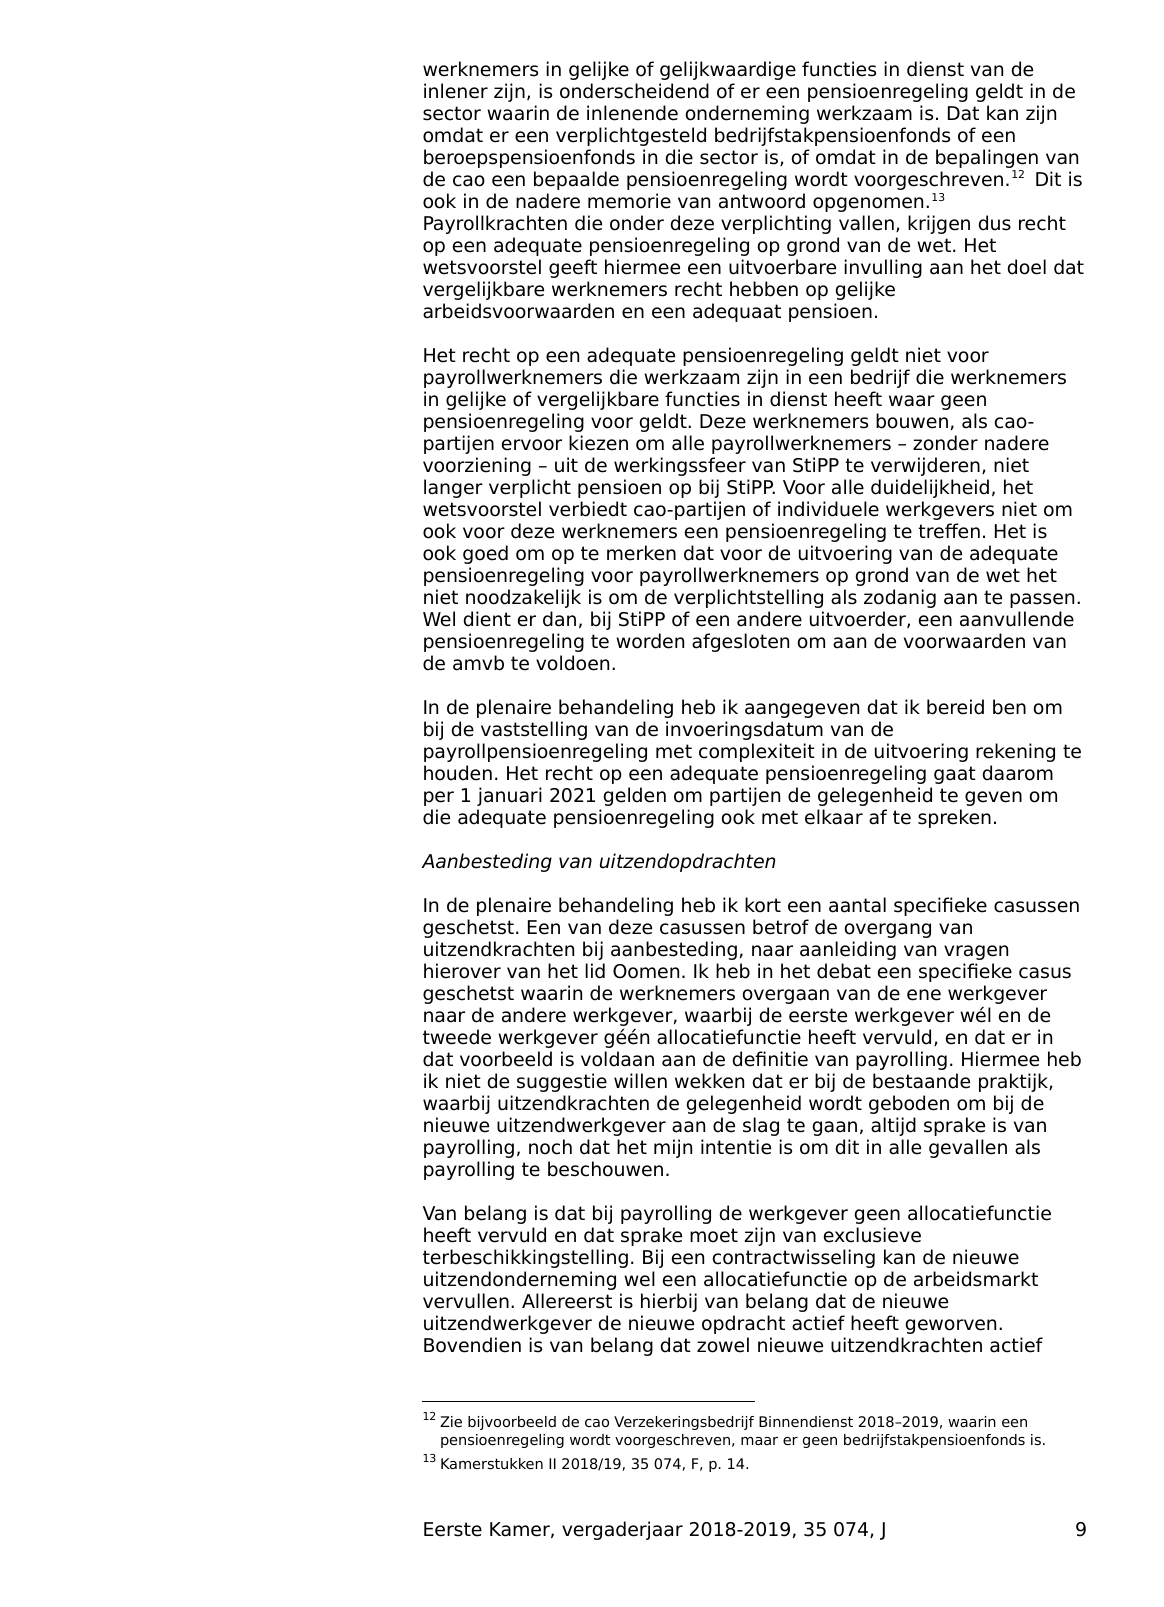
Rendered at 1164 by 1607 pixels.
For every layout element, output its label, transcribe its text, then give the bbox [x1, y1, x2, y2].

text werknemers in gelijke of gelijkwaardige functies in dienst van de inlener zijn, is onderscheidend of er een pensioenregeling geldt in de sector waarin de inlenende onderneming werkzaam is. Dat kan zijn omdat er een verplichtgesteld bedrijfstakpensioenfonds of een beroepspensioenfonds in die sector is, of omdat in de bepalingen van de cao een bepaalde pensioenregeling wordt voorgeschreven. Dit is ook in de nadere memorie van antwoord opgenomen. Payrollkrachten die onder deze verplichting vallen, krijgen dus recht op een adequate pensioenregeling op grond van de wet. Het wetsvoorstel geeft hiermee een uitvoerbare invulling aan het doel dat vergelijkbare werknemers recht hebben op gelijke arbeidsvoorwaarden en een adequaat pensioen. [422, 59, 1087, 323]
text In de plenaire behandeling heb ik aangegeven dat ik bereid ben om bij de vaststelling van de invoeringsdatum van de payrollpensioenregeling met complexiteit in de uitvoering rekening te houden. Het recht op een adequate pensioenregeling gaat daarom per 1 januari 2021 gelden om partijen de gelegenheid te geven om die adequate pensioenregeling ook met elkaar af te spreken. [422, 697, 1087, 829]
text Kamerstukken II 2018/19, 35 074, F, p. 14. [422, 1452, 1087, 1474]
subtitle Aanbesteding van uitzendopdrachten [422, 851, 1087, 873]
text Zie bijvoorbeeld de cao Verzekeringsbedrijf Binnendienst 2018–2019, waarin een pensioenregeling wordt voorgeschreven, maar er geen bedrijfstakpensioenfonds is. [422, 1410, 1087, 1449]
text Van belang is dat bij payrolling de werkgever geen allocatiefunctie heeft vervuld en dat sprake moet zijn van exclusieve terbeschikkingstelling. Bij een contractwisseling kan de nieuwe uitzendonderneming wel een allocatiefunctie op de arbeidsmarkt vervullen. Allereerst is hierbij van belang dat de nieuwe uitzendwerkgever de nieuwe opdracht actief heeft geworven. Bovendien is van belang dat zowel nieuwe uitzendkrachten actief [422, 1203, 1087, 1357]
text Het recht op een adequate pensioenregeling geldt niet voor payrollwerknemers die werkzaam zijn in een bedrijf die werknemers in gelijke of vergelijkbare functies in dienst heeft waar geen pensioenregeling voor geldt. Deze werknemers bouwen, als cao-partijen ervoor kiezen om alle payrollwerknemers – zonder nadere voorziening – uit de werkingssfeer van StiPP te verwijderen, niet langer verplicht pensioen op bij StiPP. Voor alle duidelijkheid, het wetsvoorstel verbiedt cao-partijen of individuele werkgevers niet om ook voor deze werknemers een pensioenregeling te treffen. Het is ook goed om op te merken dat voor de uitvoering van de adequate pensioenregeling voor payrollwerknemers op grond van de wet het niet noodzakelijk is om de verplichtstelling als zodanig aan te passen. Wel dient er dan, bij StiPP of een andere uitvoerder, een aanvullende pensioenregeling te worden afgesloten om aan de voorwaarden van de amvb te voldoen. [422, 345, 1087, 675]
text In de plenaire behandeling heb ik kort een aantal specifieke casussen geschetst. Een van deze casussen betrof de overgang van uitzendkrachten bij aanbesteding, naar aanleiding van vragen hierover van het lid Oomen. Ik heb in het debat een specifieke casus geschetst waarin de werknemers overgaan van de ene werkgever naar de andere werkgever, waarbij de eerste werkgever wél en de tweede werkgever géén allocatiefunctie heeft vervuld, en dat er in dat voorbeeld is voldaan aan de definitie van payrolling. Hiermee heb ik niet de suggestie willen wekken dat er bij de bestaande praktijk, waarbij uitzendkrachten de gelegenheid wordt geboden om bij de nieuwe uitzendwerkgever aan de slag te gaan, altijd sprake is van payrolling, noch dat het mijn intentie is om dit in alle gevallen als payrolling te beschouwen. [422, 895, 1087, 1181]
